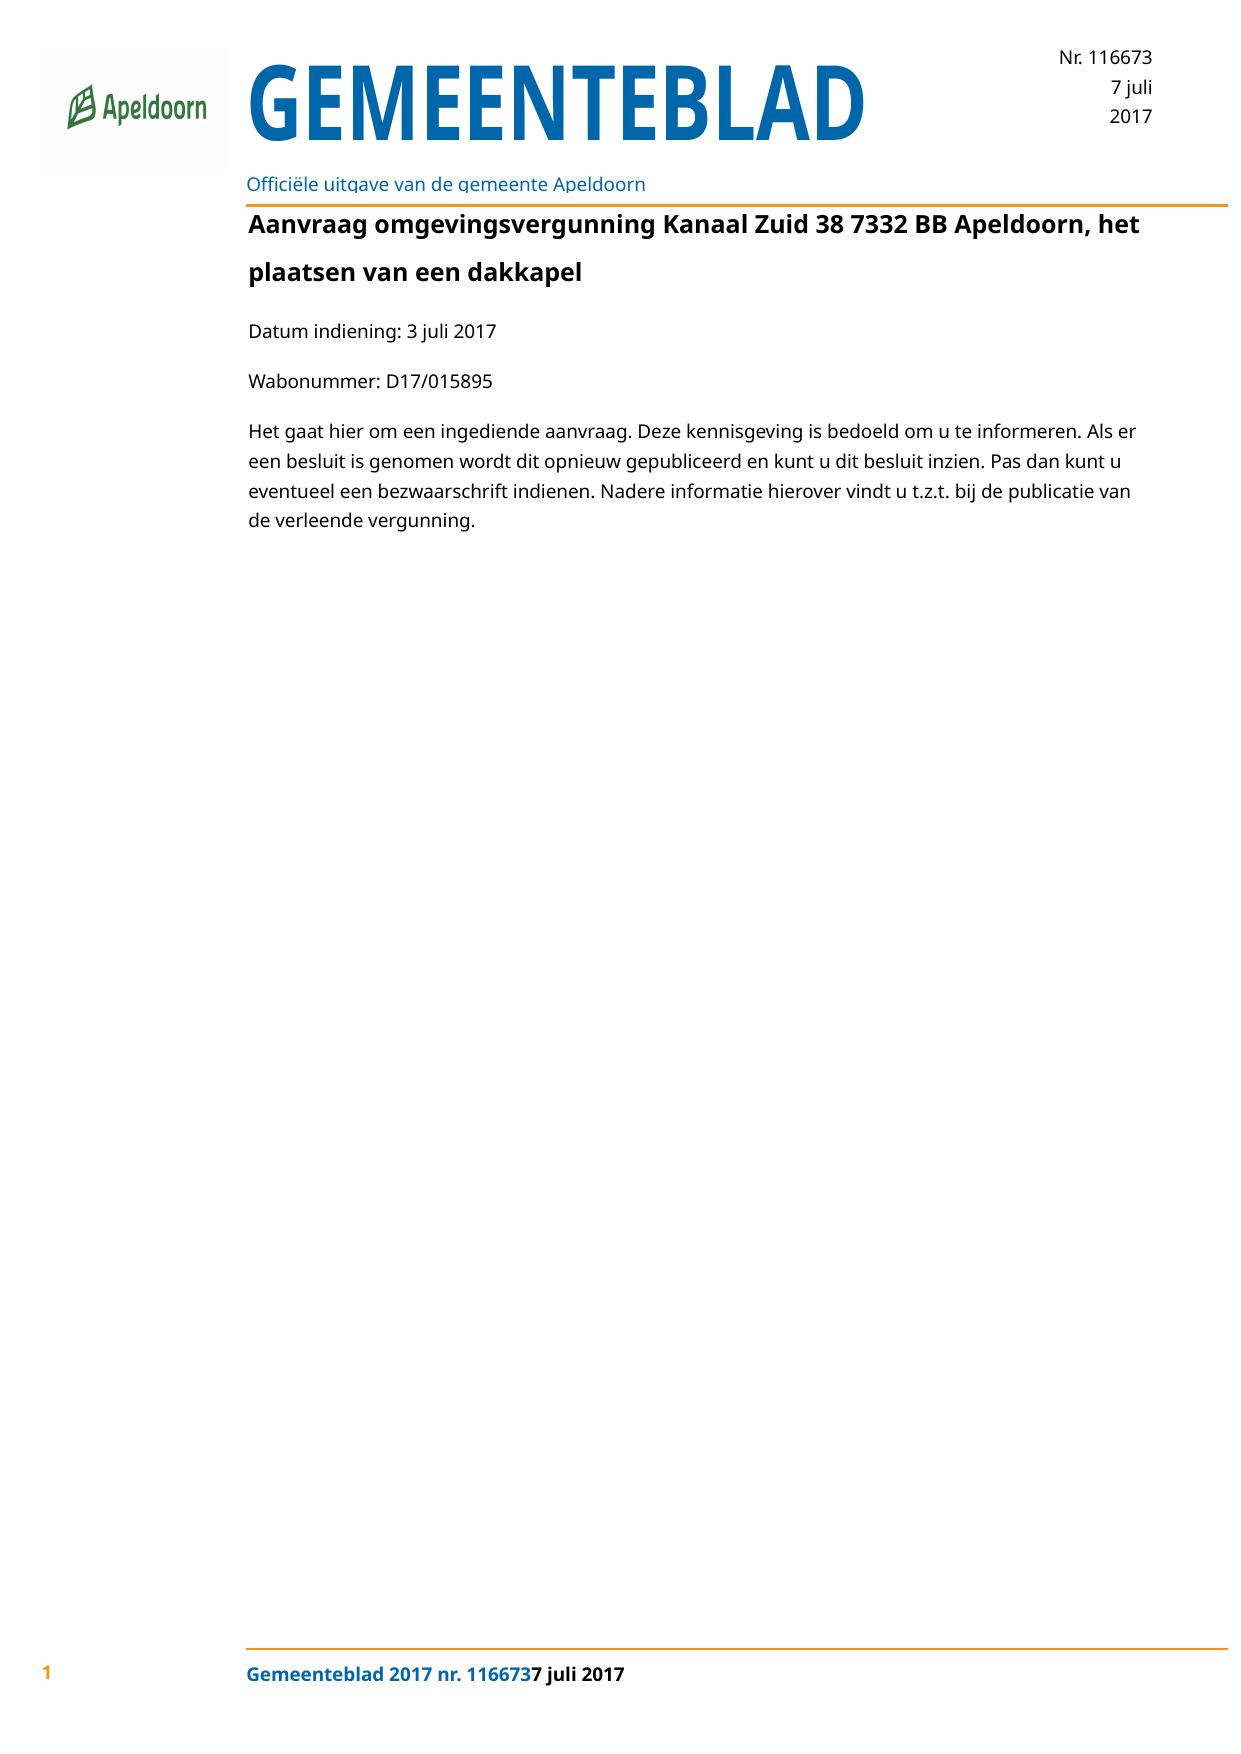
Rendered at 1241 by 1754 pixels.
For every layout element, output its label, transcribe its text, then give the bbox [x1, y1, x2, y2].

text Wabonummer: D17/015895 [248, 368, 1152, 394]
picture [41, 47, 231, 172]
text Datum indiening: 3 juli 2017 [248, 318, 1152, 344]
text Het gaat hier om een ingediende aanvraag. Deze kennisgeving is bedoeld om u te informeren. Als er een besluit is genomen wordt dit opnieuw gepubliceerd en kunt u dit besluit inzien. Pas dan kunt u eventueel een bezwaarschrift indienen. Nadere informatie hierover vindt u t.z.t. bij de publicatie van de verleende vergunning. [248, 419, 1152, 533]
text Aanvraag omgevingsvergunning Kanaal Zuid 38 7332 BB Apeldoorn, het plaatsen van een dakkapel [248, 207, 1152, 288]
